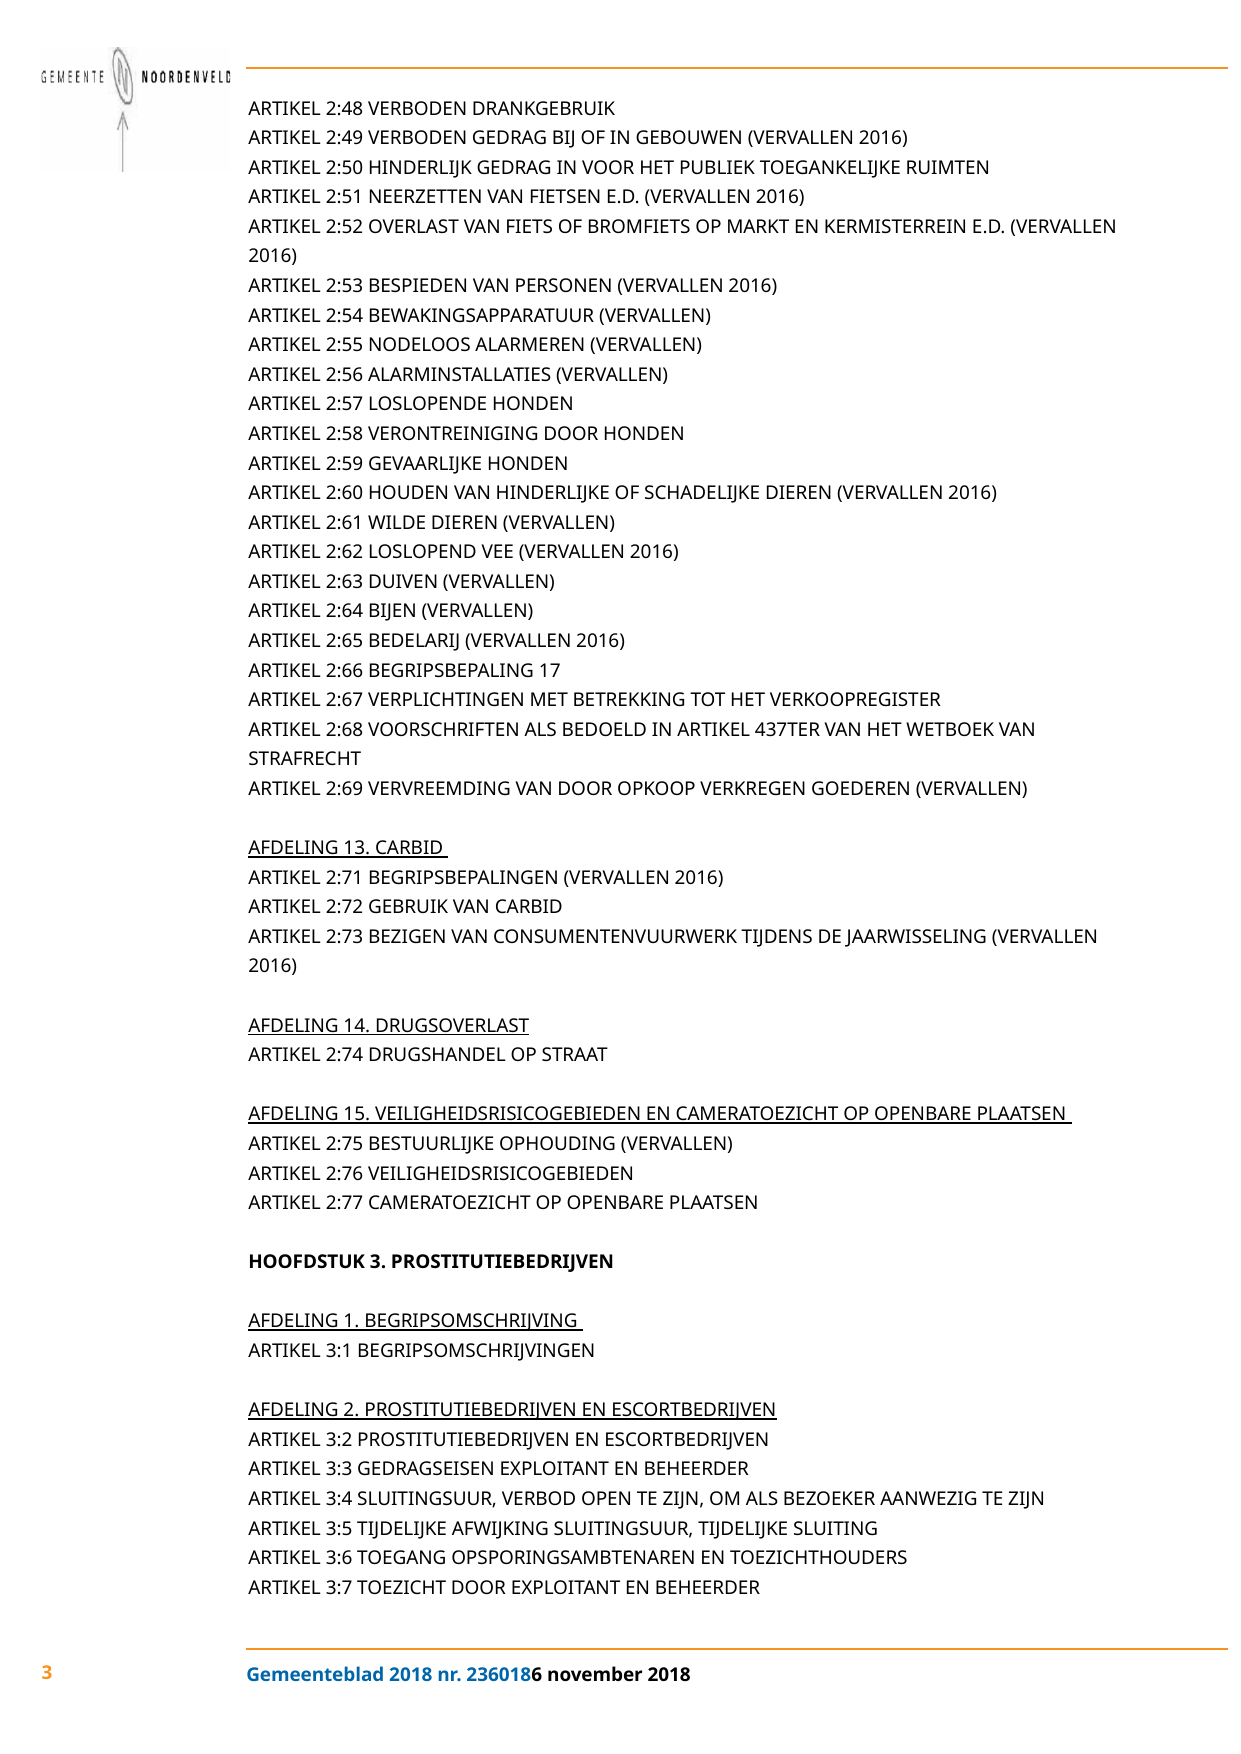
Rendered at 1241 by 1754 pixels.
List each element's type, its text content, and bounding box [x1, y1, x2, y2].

text ARTIKEL 2:66 BEGRIPSBEPALING 17 [248, 657, 1152, 683]
text ARTIKEL 3:4 SLUITINGSUUR, VERBOD OPEN TE ZIJN, OM ALS BEZOEKER AANWEZIG TE ZIJN [248, 1485, 1152, 1511]
text ARTIKEL 2:55 NODELOOS ALARMEREN (VERVALLEN) [248, 331, 1152, 357]
text ARTIKEL 2:73 BEZIGEN VAN CONSUMENTENVUURWERK TIJDENS DE JAARWISSELING (VERVALLEN 2016) [248, 923, 1152, 978]
text ARTIKEL 3:5 TIJDELIJKE AFWIJKING SLUITINGSUUR, TIJDELIJKE SLUITING [248, 1515, 1152, 1541]
text ARTIKEL 2:50 HINDERLIJK GEDRAG IN VOOR HET PUBLIEK TOEGANKELIJKE RUIMTEN [248, 154, 1152, 180]
text ARTIKEL 3:7 TOEZICHT DOOR EXPLOITANT EN BEHEERDER [248, 1574, 1152, 1600]
text ARTIKEL 2:67 VERPLICHTINGEN MET BETREKKING TOT HET VERKOOPREGISTER [248, 686, 1152, 712]
text ARTIKEL 3:6 TOEGANG OPSPORINGSAMBTENAREN EN TOEZICHTHOUDERS [248, 1544, 1152, 1570]
text AFDELING 1. BEGRIPSOMSCHRIJVING [248, 1308, 1152, 1333]
text ARTIKEL 3:1 BEGRIPSOMSCHRIJVINGEN [248, 1337, 1152, 1363]
text ARTIKEL 2:52 OVERLAST VAN FIETS OF BROMFIETS OP MARKT EN KERMISTERREIN E.D. (VERVALLEN 2016) [248, 213, 1152, 268]
text ARTIKEL 2:56 ALARMINSTALLATIES (VERVALLEN) [248, 361, 1152, 387]
text ARTIKEL 2:65 BEDELARIJ (VERVALLEN 2016) [248, 627, 1152, 653]
text ARTIKEL 2:53 BESPIEDEN VAN PERSONEN (VERVALLEN 2016) [248, 272, 1152, 298]
picture [41, 47, 231, 172]
text ARTIKEL 2:59 GEVAARLIJKE HONDEN [248, 450, 1152, 476]
text AFDELING 13. CARBID [248, 834, 1152, 860]
text ARTIKEL 2:76 VEILIGHEIDSRISICOGEBIEDEN [248, 1160, 1152, 1186]
text ARTIKEL 2:68 VOORSCHRIFTEN ALS BEDOELD IN ARTIKEL 437TER VAN HET WETBOEK VAN STRAFRECHT [248, 716, 1152, 771]
text ARTIKEL 2:74 DRUGSHANDEL OP STRAAT [248, 1041, 1152, 1067]
text ARTIKEL 2:54 BEWAKINGSAPPARATUUR (VERVALLEN) [248, 302, 1152, 328]
text ARTIKEL 2:60 HOUDEN VAN HINDERLIJKE OF SCHADELIJKE DIEREN (VERVALLEN 2016) [248, 479, 1152, 505]
text ARTIKEL 2:51 NEERZETTEN VAN FIETSEN E.D. (VERVALLEN 2016) [248, 183, 1152, 209]
text HOOFDSTUK 3. PROSTITUTIEBEDRIJVEN [248, 1248, 1152, 1274]
text ARTIKEL 2:58 VERONTREINIGING DOOR HONDEN [248, 420, 1152, 446]
text ARTIKEL 2:75 BESTUURLIJKE OPHOUDING (VERVALLEN) [248, 1130, 1152, 1156]
text AFDELING 15. VEILIGHEIDSRISICOGEBIEDEN EN CAMERATOEZICHT OP OPENBARE PLAATSEN [248, 1101, 1152, 1126]
text ARTIKEL 2:49 VERBODEN GEDRAG BIJ OF IN GEBOUWEN (VERVALLEN 2016) [248, 124, 1152, 150]
text ARTIKEL 2:57 LOSLOPENDE HONDEN [248, 391, 1152, 416]
text ARTIKEL 2:48 VERBODEN DRANKGEBRUIK [248, 95, 1152, 121]
text ARTIKEL 2:63 DUIVEN (VERVALLEN) [248, 568, 1152, 594]
text ARTIKEL 2:64 BIJEN (VERVALLEN) [248, 598, 1152, 623]
text ARTIKEL 2:61 WILDE DIEREN (VERVALLEN) [248, 509, 1152, 535]
text ARTIKEL 3:3 GEDRAGSEISEN EXPLOITANT EN BEHEERDER [248, 1456, 1152, 1481]
text AFDELING 14. DRUGSOVERLAST [248, 1012, 1152, 1038]
text ARTIKEL 2:62 LOSLOPEND VEE (VERVALLEN 2016) [248, 538, 1152, 564]
text ARTIKEL 2:77 CAMERATOEZICHT OP OPENBARE PLAATSEN [248, 1189, 1152, 1215]
text ARTIKEL 2:69 VERVREEMDING VAN DOOR OPKOOP VERKREGEN GOEDEREN (VERVALLEN) [248, 775, 1152, 801]
text AFDELING 2. PROSTITUTIEBEDRIJVEN EN ESCORTBEDRIJVEN [248, 1396, 1152, 1422]
text ARTIKEL 3:2 PROSTITUTIEBEDRIJVEN EN ESCORTBEDRIJVEN [248, 1426, 1152, 1452]
text ARTIKEL 2:71 BEGRIPSBEPALINGEN (VERVALLEN 2016) [248, 864, 1152, 890]
text ARTIKEL 2:72 GEBRUIK VAN CARBID [248, 893, 1152, 919]
